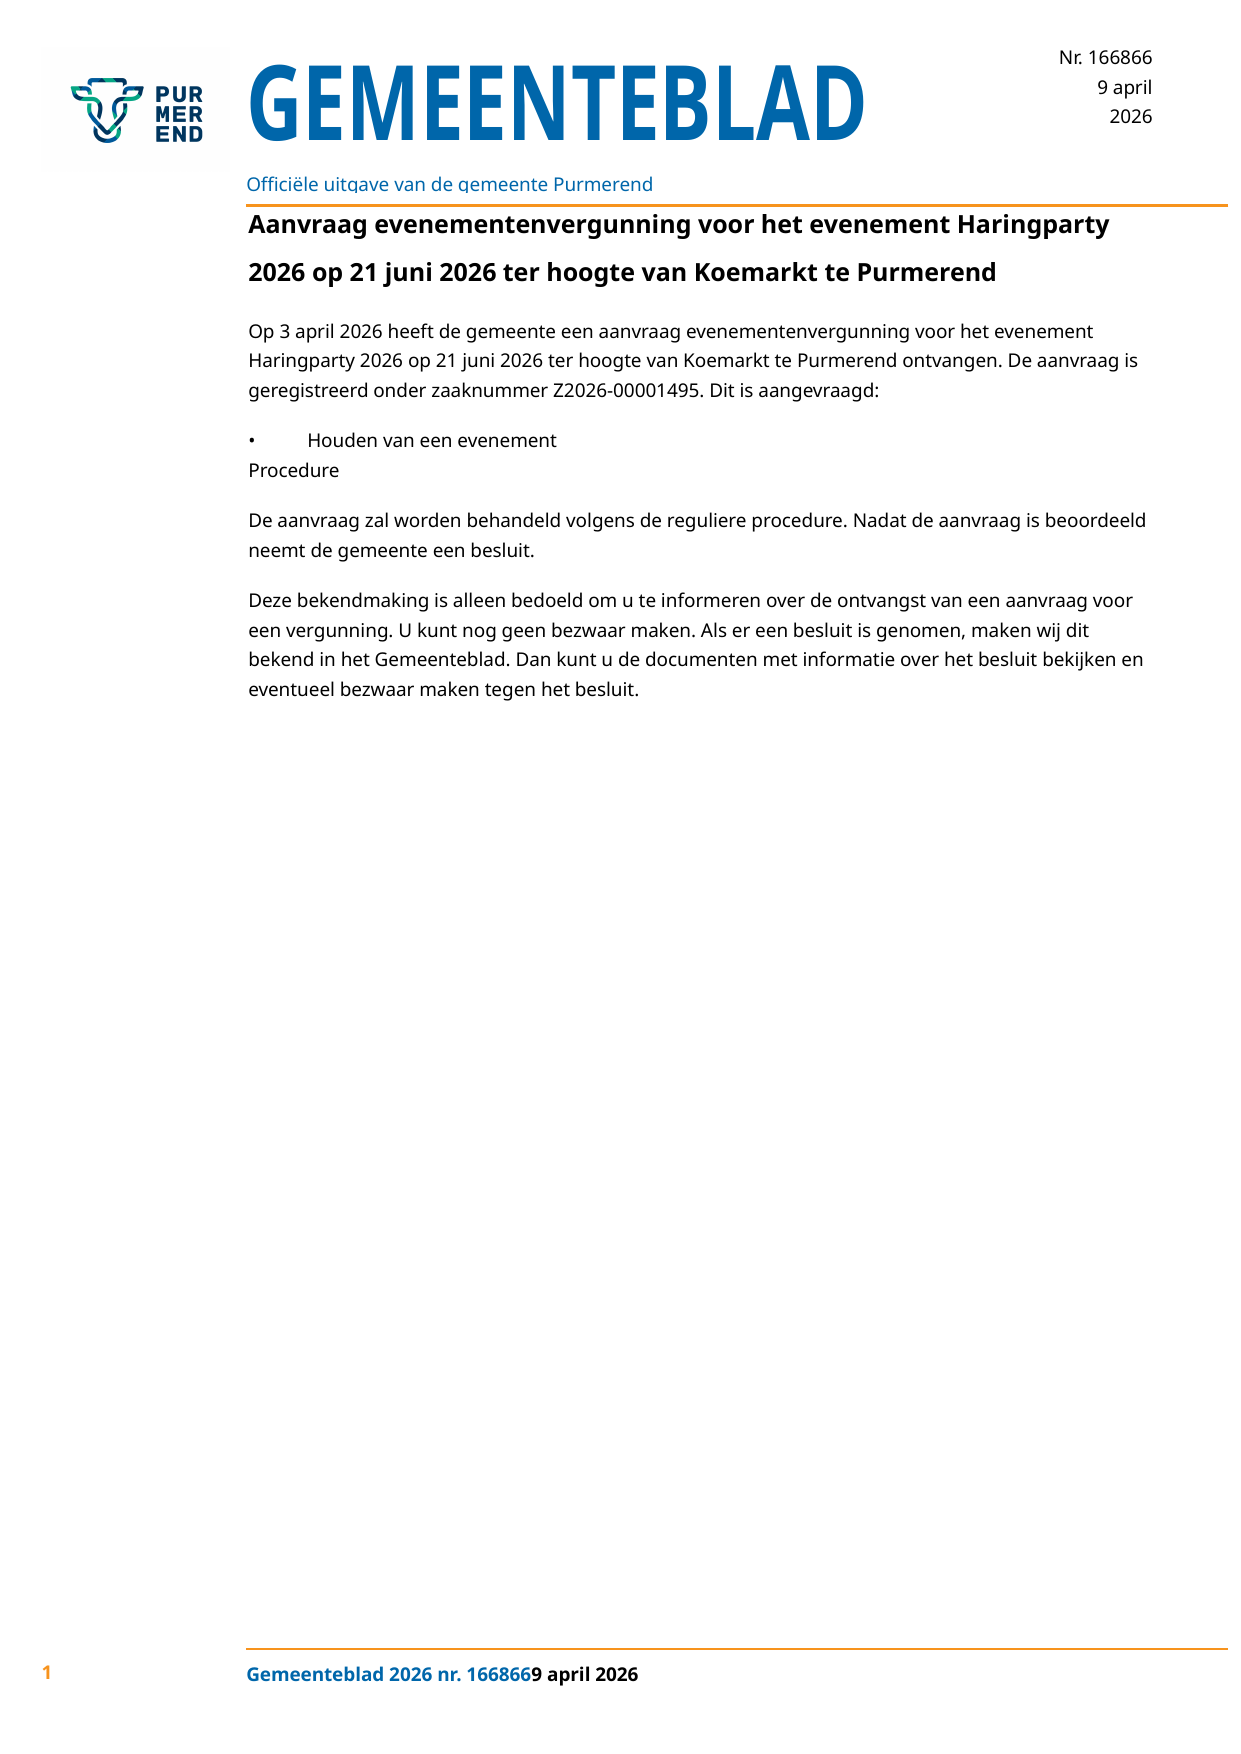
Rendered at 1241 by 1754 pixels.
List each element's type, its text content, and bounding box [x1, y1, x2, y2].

text De aanvraag zal worden behandeld volgens de reguliere procedure. Nadat de aanvraag is beoordeeld neemt de gemeente een besluit. [248, 507, 1152, 563]
text Aanvraag evenementenvergunning voor het evenement Haringparty 2026 op 21 juni 2026 ter hoogte van Koemarkt te Purmerend [248, 207, 1152, 288]
picture [41, 47, 231, 172]
text Op 3 april 2026 heeft de gemeente een aanvraag evenementenvergunning voor het evenement Haringparty 2026 op 21 juni 2026 ter hoogte van Koemarkt te Purmerend ontvangen. De aanvraag is geregistreerd onder zaaknummer Z2026-00001495. Dit is aangevraagd: [248, 318, 1152, 403]
list Houden van een evenement [248, 427, 1152, 453]
text Deze bekendmaking is alleen bedoeld om u te informeren over de ontvangst van een aanvraag voor een vergunning. U kunt nog geen bezwaar maken. Als er een besluit is genomen, maken wij dit bekend in het Gemeenteblad. Dan kunt u de documenten met informatie over het besluit bekijken en eventueel bezwaar maken tegen het besluit. [248, 587, 1152, 702]
text Procedure [248, 457, 1152, 483]
